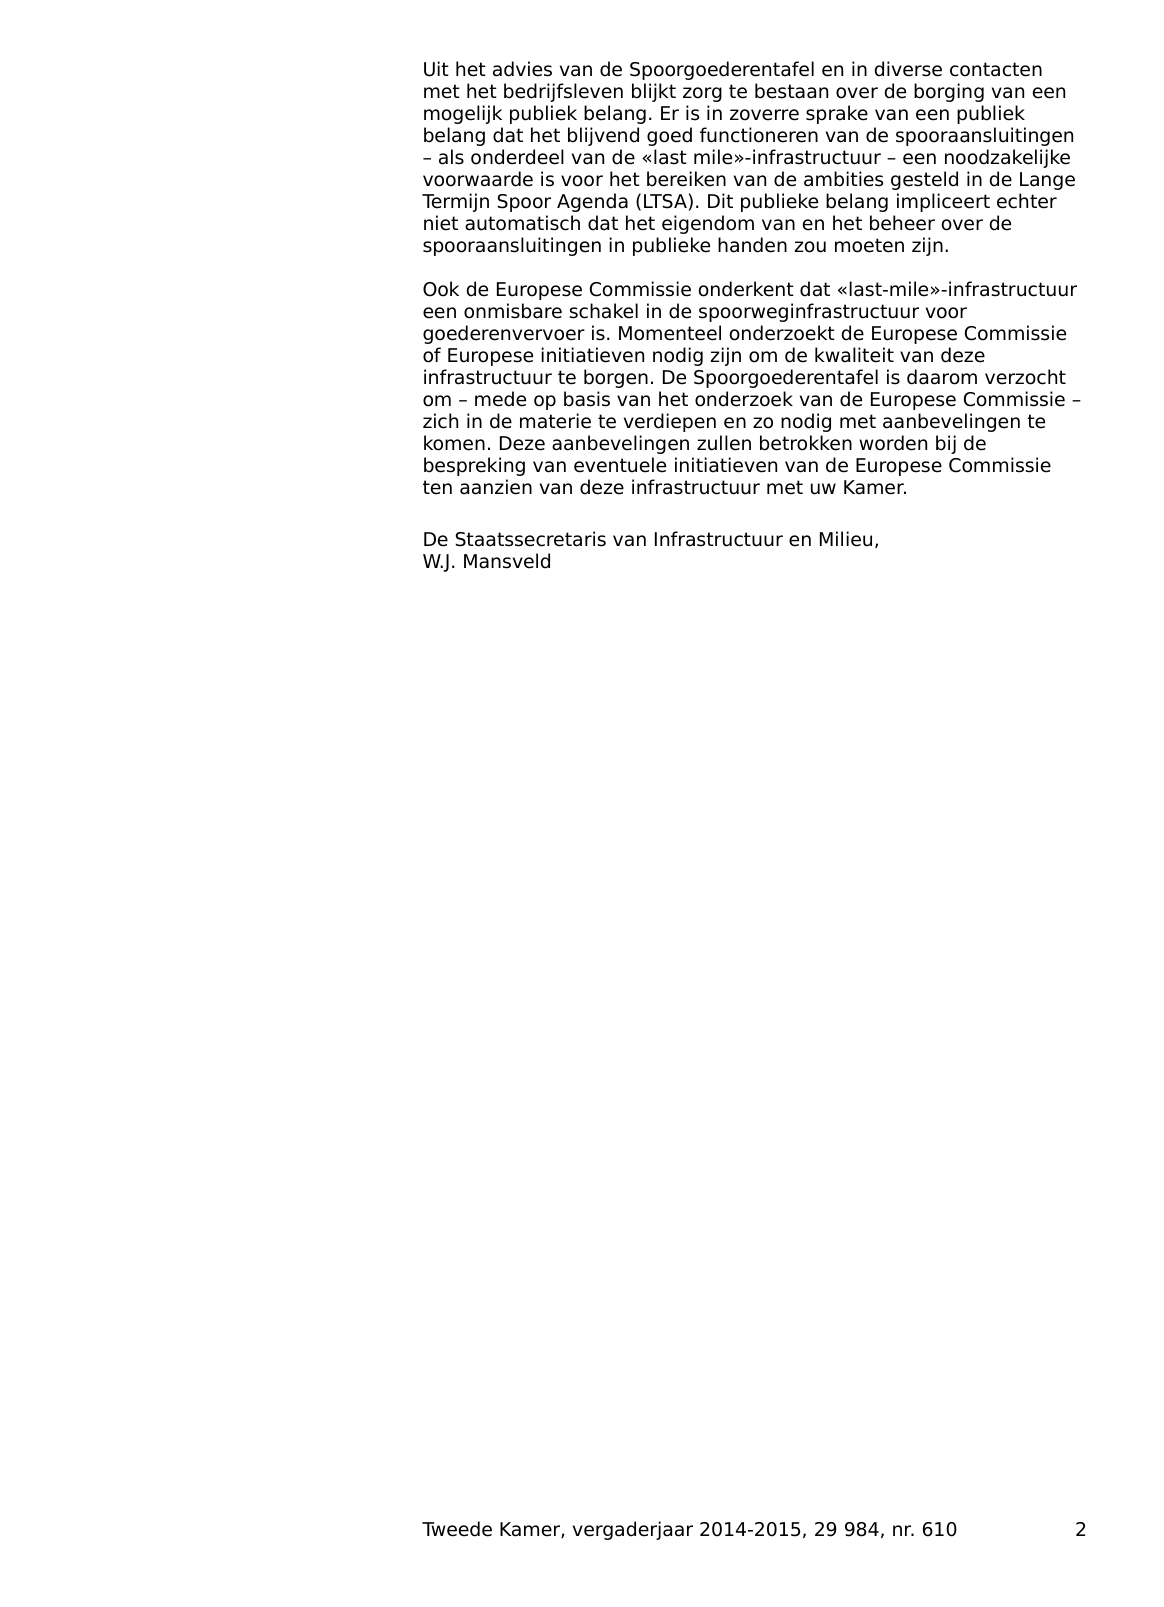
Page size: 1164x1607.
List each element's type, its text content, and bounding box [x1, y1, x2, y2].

text Ook de Europese Commissie onderkent dat «last-mile»-infrastructuur een onmisbare schakel in de spoorweginfrastructuur voor goederenvervoer is. Momenteel onderzoekt de Europese Commissie of Europese initiatieven nodig zijn om de kwaliteit van deze infrastructuur te borgen. De Spoorgoederentafel is daarom verzocht om – mede op basis van het onderzoek van de Europese Commissie – zich in de materie te verdiepen en zo nodig met aanbevelingen te komen. Deze aanbevelingen zullen betrokken worden bij de bespreking van eventuele initiatieven van de Europese Commissie ten aanzien van deze infrastructuur met uw Kamer. [422, 279, 1087, 499]
text Uit het advies van de Spoorgoederentafel en in diverse contacten met het bedrijfsleven blijkt zorg te bestaan over de borging van een mogelijk publiek belang. Er is in zoverre sprake van een publiek belang dat het blijvend goed functioneren van de spooraansluitingen – als onderdeel van de «last mile»-infrastructuur – een noodzakelijke voorwaarde is voor het bereiken van de ambities gesteld in de Lange Termijn Spoor Agenda (LTSA). Dit publieke belang impliceert echter niet automatisch dat het eigendom van en het beheer over de spooraansluitingen in publieke handen zou moeten zijn. [422, 59, 1087, 257]
text De Staatssecretaris van Infrastructuur en Milieu, W.J. Mansveld [422, 529, 1087, 573]
